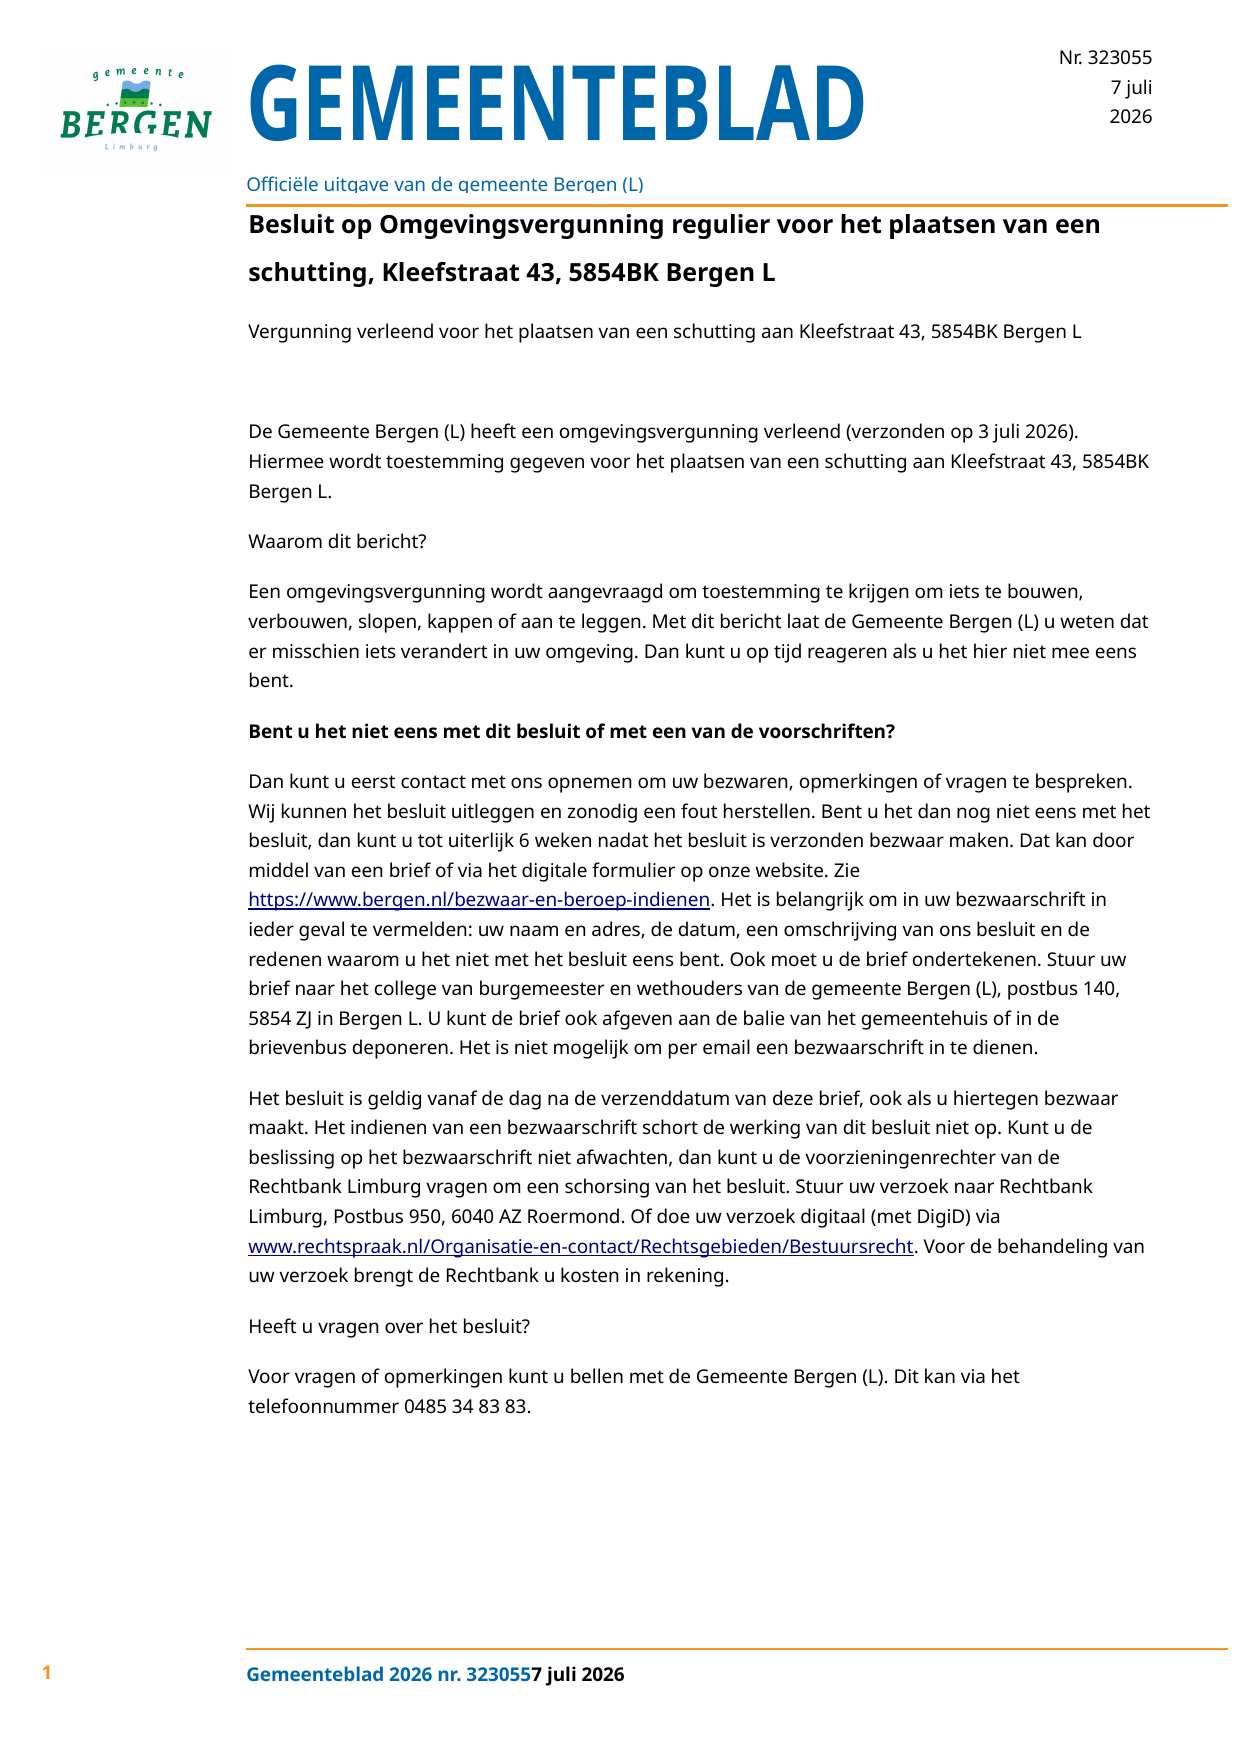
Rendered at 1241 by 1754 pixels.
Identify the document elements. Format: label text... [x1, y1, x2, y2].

text Bent u het niet eens met dit besluit of met een van de voorschriften? [248, 718, 1152, 744]
text Vergunning verleend voor het plaatsen van een schutting aan Kleefstraat 43, 5854BK Bergen L [248, 318, 1152, 344]
text Besluit op Omgevingsvergunning regulier voor het plaatsen van een schutting, Kleefstraat 43, 5854BK Bergen L [248, 207, 1152, 288]
text Voor vragen of opmerkingen kunt u bellen met de Gemeente Bergen (L). Dit kan via het telefoonnummer 0485 34 83 83. [248, 1363, 1152, 1419]
text Dan kunt u eerst contact met ons opnemen om uw bezwaren, opmerkingen of vragen te bespreken. Wij kunnen het besluit uitleggen en zonodig een fout herstellen. Bent u het dan nog niet eens met het besluit, dan kunt u tot uiterlijk 6 weken nadat het besluit is verzonden bezwaar maken. Dat kan door middel van een brief of via het digitale formulier op onze website. Zie https://www.bergen.nl/bezwaar-en-beroep-indienen. Het is belangrijk om in uw bezwaarschrift in ieder geval te vermelden: uw naam en adres, de datum, een omschrijving van ons besluit en de redenen waarom u het niet met het besluit eens bent. Ook moet u de brief ondertekenen. Stuur uw brief naar het college van burgemeester en wethouders van de gemeente Bergen (L), postbus 140, 5854 ZJ in Bergen L. U kunt de brief ook afgeven aan de balie van het gemeentehuis of in de brievenbus deponeren. Het is niet mogelijk om per email een bezwaarschrift in te dienen. [248, 768, 1152, 1060]
text De Gemeente Bergen (L) heeft een omgevingsvergunning verleend (verzonden op 3 juli 2026). Hiermee wordt toestemming gegeven voor het plaatsen van een schutting aan Kleefstraat 43, 5854BK Bergen L. [248, 419, 1152, 504]
text Een omgevingsvergunning wordt aangevraagd om toestemming te krijgen om iets te bouwen, verbouwen, slopen, kappen of aan te leggen. Met dit bericht laat de Gemeente Bergen (L) u weten dat er misschien iets verandert in uw omgeving. Dan kunt u op tijd reageren als u het hier niet mee eens bent. [248, 579, 1152, 693]
text Heeft u vragen over het besluit? [248, 1313, 1152, 1339]
text Het besluit is geldig vanaf de dag na de verzenddatum van deze brief, ook als u hiertegen bezwaar maakt. Het indienen van een bezwaarschrift schort de werking van dit besluit niet op. Kunt u de beslissing op het bezwaarschrift niet afwachten, dan kunt u de voorzieningenrechter van de Rechtbank Limburg vragen om een schorsing van het besluit. Stuur uw verzoek naar Rechtbank Limburg, Postbus 950, 6040 AZ Roermond. Of doe uw verzoek digitaal (met DigiD) via www.rechtspraak.nl/Organisatie-en-contact/Rechtsgebieden/Bestuursrecht. Voor de behandeling van uw verzoek brengt de Rechtbank u kosten in rekening. [248, 1085, 1152, 1288]
picture [41, 47, 231, 172]
text Waarom dit bericht? [248, 528, 1152, 554]
